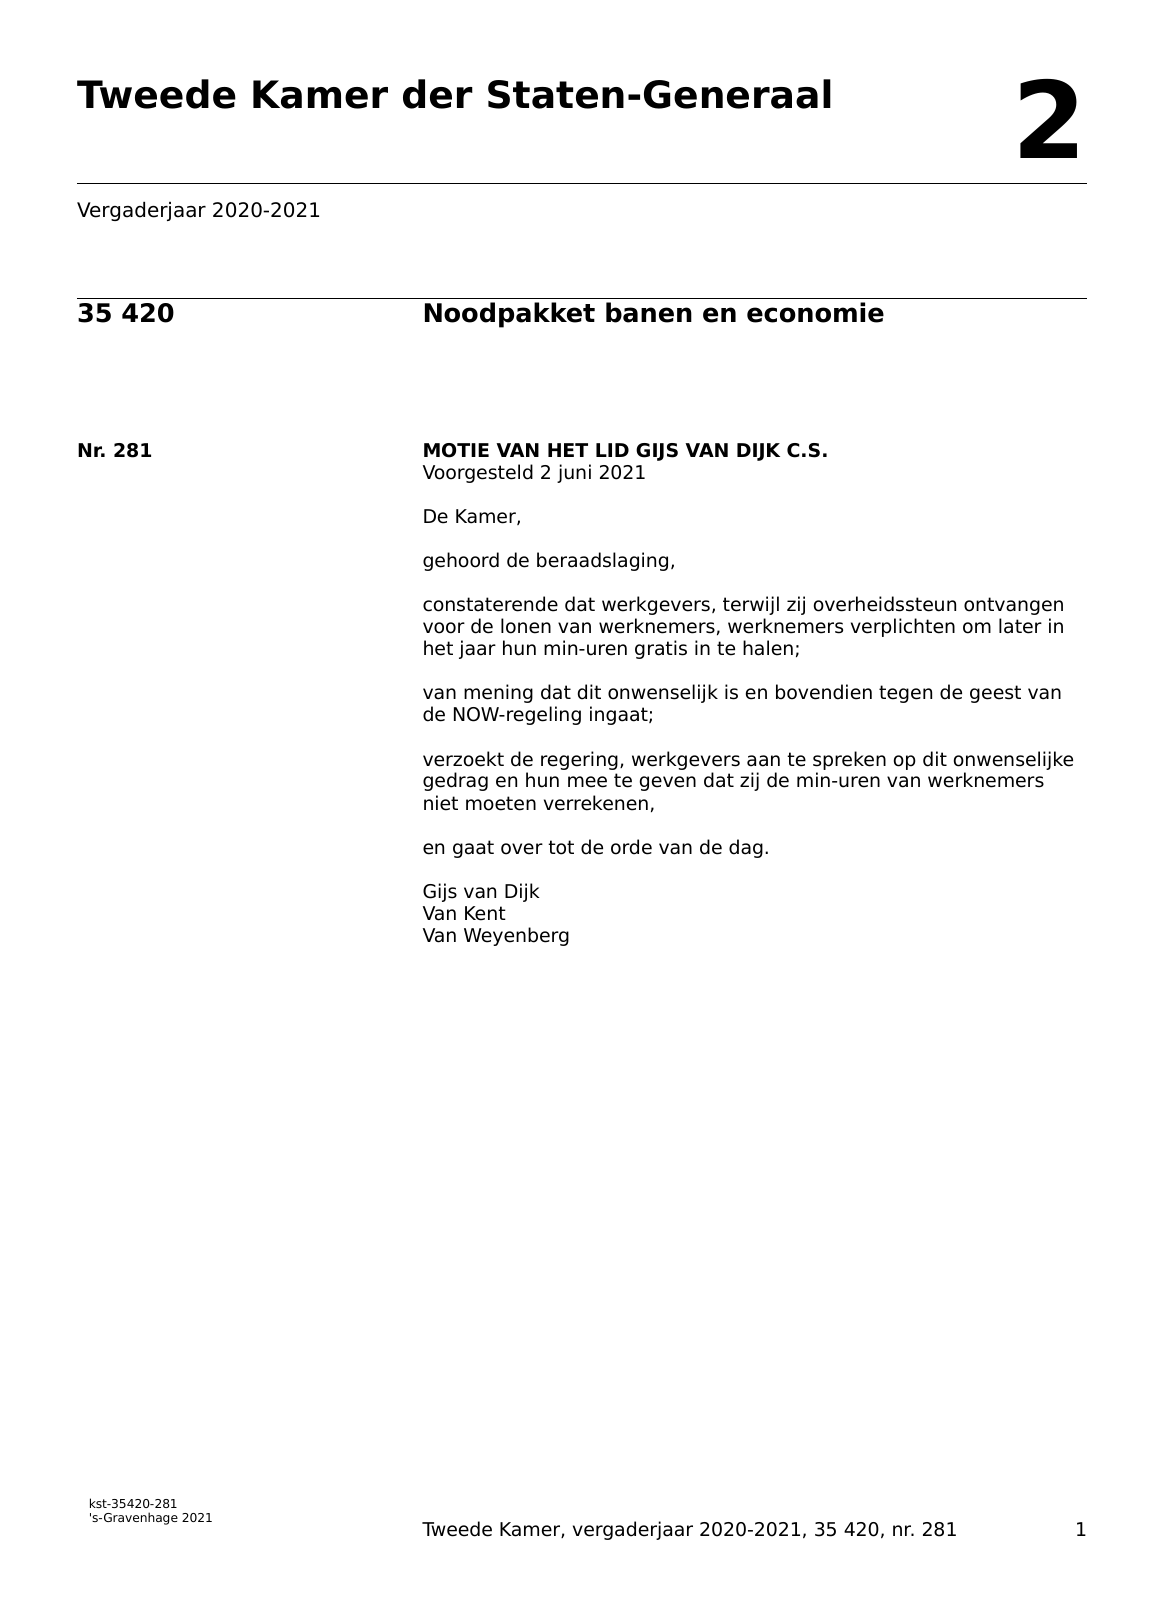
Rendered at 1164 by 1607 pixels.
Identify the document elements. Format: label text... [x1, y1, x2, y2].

table_header 2 [886, 59, 1087, 183]
text De Kamer, [422, 506, 1087, 528]
text en gaat over tot de orde van de dag. [422, 837, 1087, 858]
text Van Kent [422, 903, 1087, 925]
table_header Tweede Kamer der Staten-Generaal [77, 59, 886, 183]
text kst-35420-281 [88, 1497, 323, 1511]
text verzoekt de regering, werkgevers aan te spreken op dit onwenselijke gedrag en hun mee te geven dat zij de min-uren van werknemers niet moeten verrekenen, [422, 748, 1087, 814]
text Voorgesteld 2 juni 2021 [422, 462, 1087, 484]
text gehoord de beraadslaging, [422, 550, 1087, 572]
subtitle 35 420 Noodpakket banen en economie [77, 299, 1087, 329]
text van mening dat dit onwenselijk is en bovendien tegen de geest van de NOW-regeling ingaat; [422, 682, 1087, 726]
table_cell Vergaderjaar 2020-2021 [77, 184, 1087, 298]
subtitle Nr. 281 MOTIE VAN HET LID GIJS VAN DIJK C.S. [77, 440, 1087, 462]
text Gijs van Dijk [422, 881, 1087, 903]
text 's-Gravenhage 2021 [88, 1511, 323, 1525]
text Van Weyenberg [422, 925, 1087, 947]
text constaterende dat werkgevers, terwijl zij overheidssteun ontvangen voor de lonen van werknemers, werknemers verplichten om later in het jaar hun min-uren gratis in te halen; [422, 594, 1087, 660]
